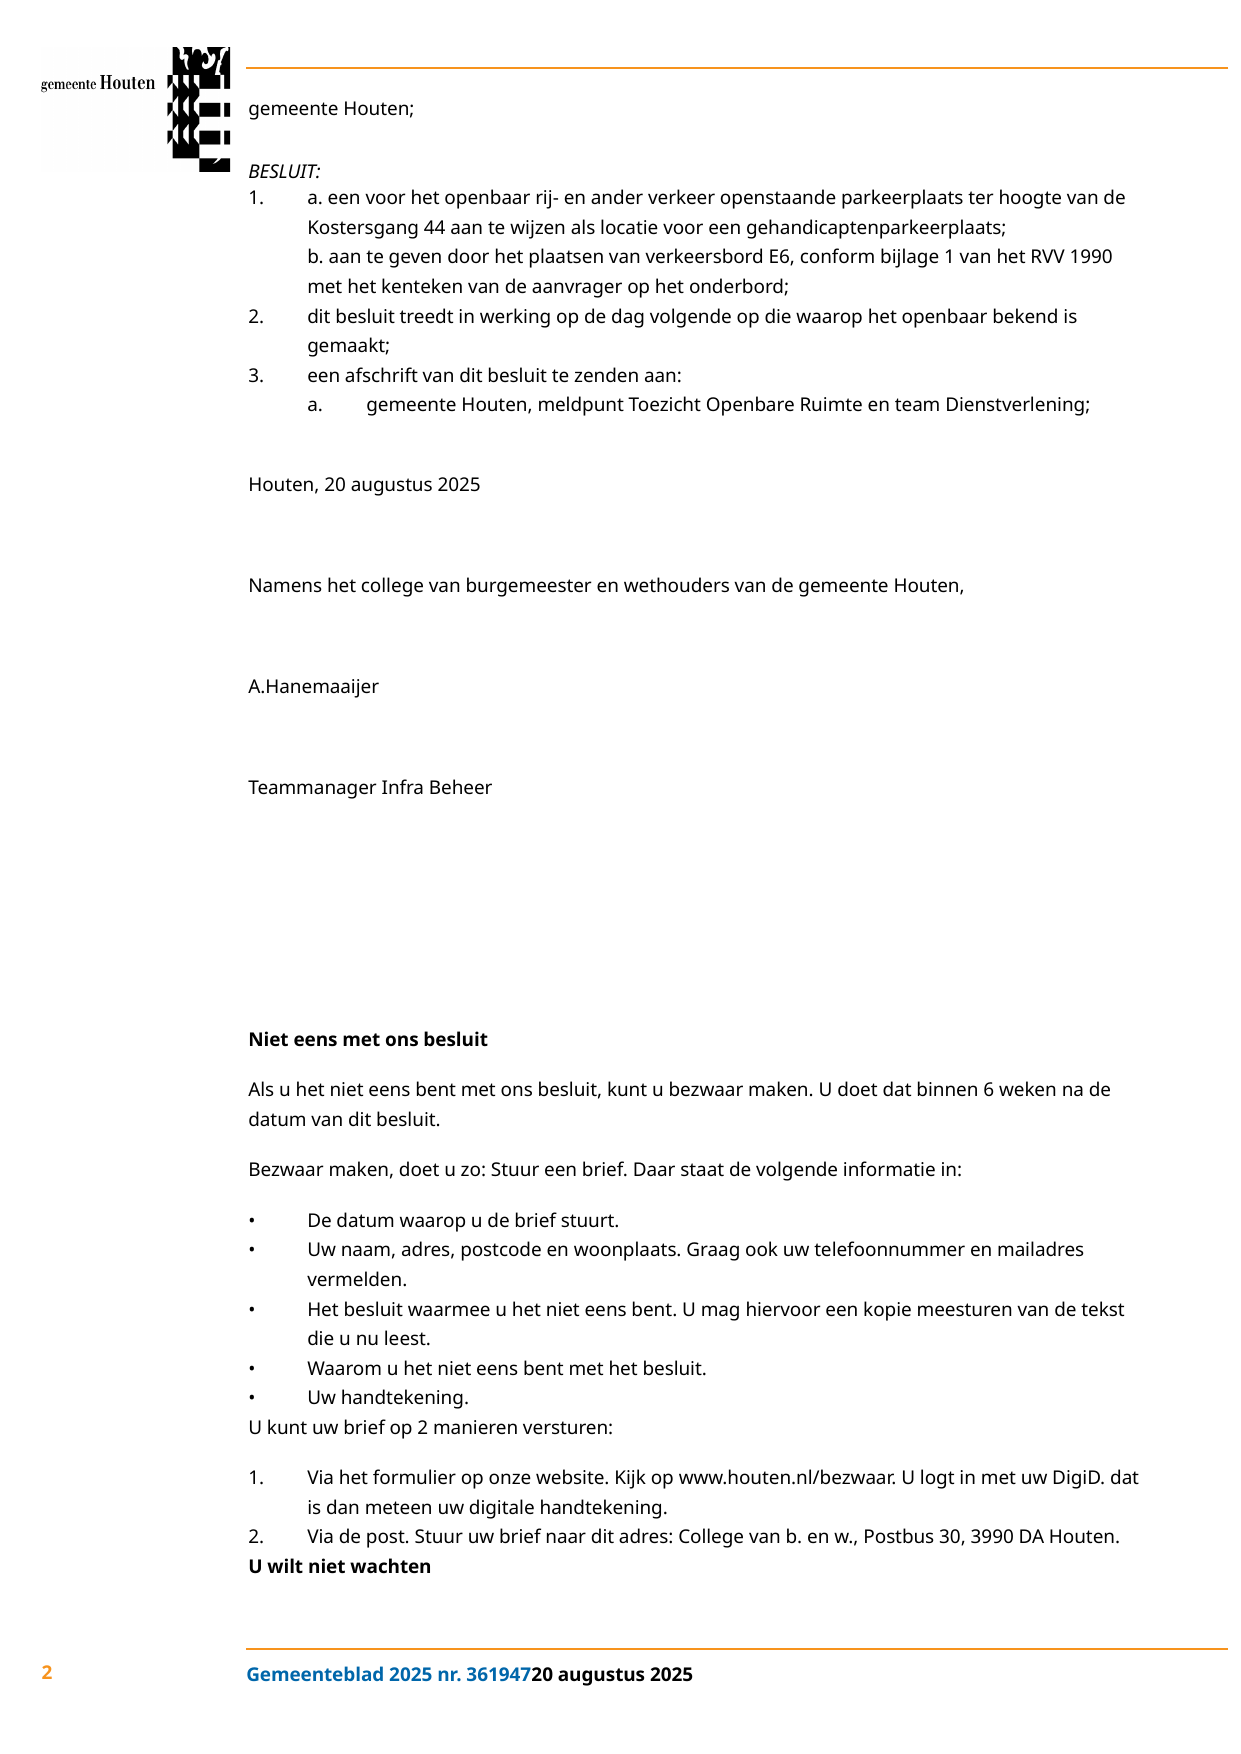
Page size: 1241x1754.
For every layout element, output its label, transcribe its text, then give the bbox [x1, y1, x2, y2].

list Uw handtekening. [248, 1384, 1152, 1410]
list Uw naam, adres, postcode en woonplaats. Graag ook uw telefoonnummer en mailadres vermelden. [248, 1237, 1152, 1292]
text gemeente Houten; [248, 95, 1152, 121]
text U wilt niet wachten [248, 1553, 1152, 1579]
list gemeente Houten, meldpunt Toezicht Openbare Ruimte en team Dienstverlening; [307, 392, 1152, 417]
list De datum waarop u de brief stuurt. [248, 1207, 1152, 1233]
list Via de post. Stuur uw brief naar dit adres: College van b. en w., Postbus 30, 3990 DA Houten. [248, 1524, 1152, 1549]
text U kunt uw brief op 2 manieren versturen: [248, 1414, 1152, 1440]
text Namens het college van burgemeester en wethouders van de gemeente Houten, [248, 572, 1152, 598]
list Het besluit waarmee u het niet eens bent. U mag hiervoor een kopie meesturen van de tekst die u nu leest. [248, 1296, 1152, 1351]
list a. een voor het openbaar rij- en ander verkeer openstaande parkeerplaats ter hoogte van de Kostersgang 44 aan te wijzen als locatie voor een gehandicaptenparkeerplaats; [248, 184, 1152, 240]
list een afschrift van dit besluit te zenden aan: [248, 362, 1152, 388]
text Niet eens met ons besluit [248, 1026, 1152, 1052]
picture [41, 47, 231, 172]
list Waarom u het niet eens bent met het besluit. [248, 1355, 1152, 1381]
text Bezwaar maken, doet u zo: Stuur een brief. Daar staat de volgende informatie in: [248, 1157, 1152, 1182]
list Via het formulier op onze website. Kijk op www.houten.nl/bezwaar. U logt in met uw DigiD. dat is dan meteen uw digitale handtekening. [248, 1464, 1152, 1520]
text BESLUIT: [248, 159, 1152, 184]
list dit besluit treedt in werking op de dag volgende op die waarop het openbaar bekend is gemaakt; [248, 303, 1152, 358]
text Houten, 20 augustus 2025 [248, 472, 1152, 497]
text A.Hanemaaijer [248, 673, 1152, 699]
text Teammanager Infra Beheer [248, 774, 1152, 800]
text Als u het niet eens bent met ons besluit, kunt u bezwaar maken. U doet dat binnen 6 weken na de datum van dit besluit. [248, 1077, 1152, 1132]
list b. aan te geven door het plaatsen van verkeersbord E6, conform bijlage 1 van het RVV 1990 met het kenteken van de aanvrager op het onderbord; [248, 244, 1152, 299]
